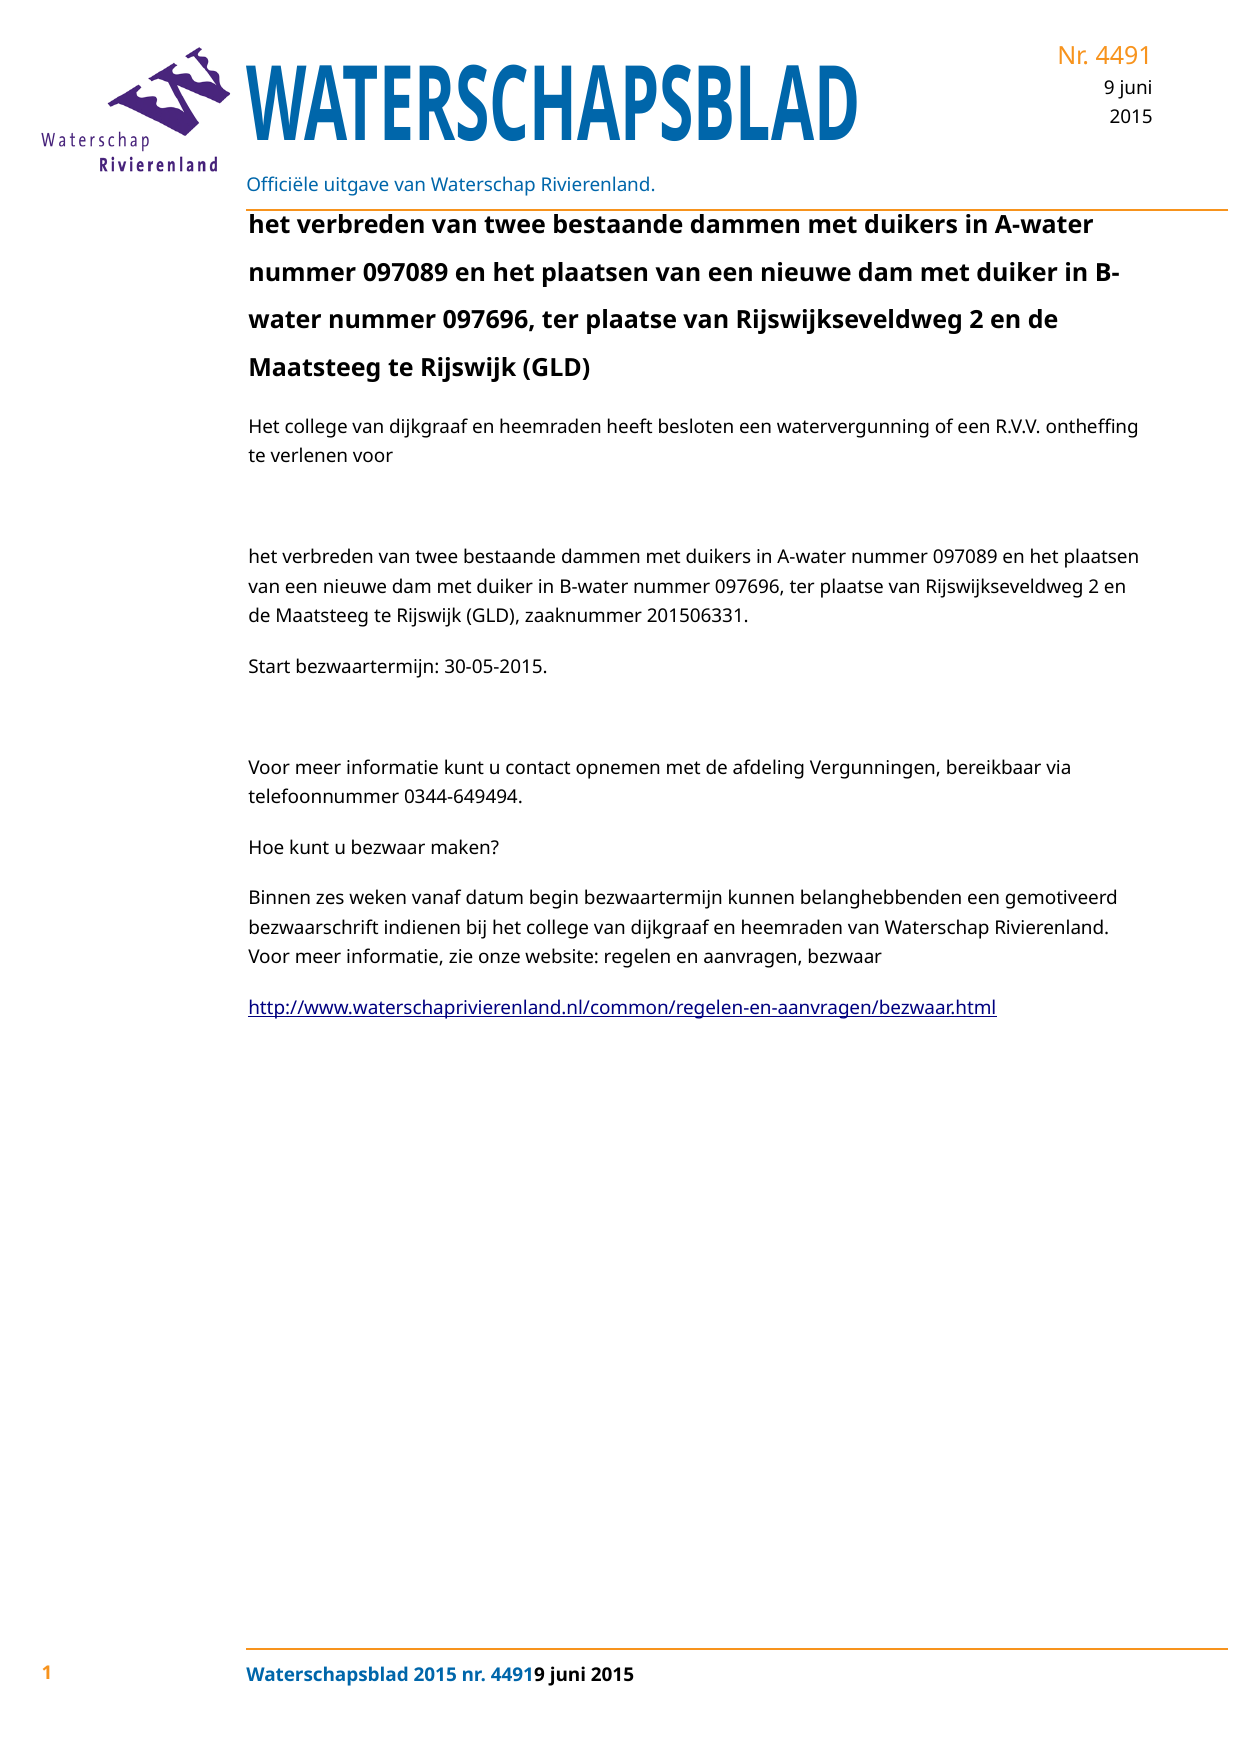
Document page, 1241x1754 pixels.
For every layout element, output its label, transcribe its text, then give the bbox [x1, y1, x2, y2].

text Voor meer informatie kunt u contact opnemen met de afdeling Vergunningen, bereikbaar via telefoonnummer 0344-649494. [248, 754, 1152, 809]
text het verbreden van twee bestaande dammen met duikers in A-water nummer 097089 en het plaatsen van een nieuwe dam met duiker in B-water nummer 097696, ter plaatse van Rijswijkseveldweg 2 en de Maatsteeg te Rijswijk (GLD) [248, 211, 1152, 384]
text het verbreden van twee bestaande dammen met duikers in A-water nummer 097089 en het plaatsen van een nieuwe dam met duiker in B-water nummer 097696, ter plaatse van Rijswijkseveldweg 2 en de Maatsteeg te Rijswijk (GLD), zaaknummer 201506331. [248, 543, 1152, 628]
picture [41, 47, 231, 172]
text Binnen zes weken vanaf datum begin bezwaartermijn kunnen belanghebbenden een gemotiveerd bezwaarschrift indienen bij het college van dijkgraaf en heemraden van Waterschap Rivierenland. Voor meer informatie, zie onze website: regelen en aanvragen, bezwaar [248, 884, 1152, 969]
text Start bezwaartermijn: 30-05-2015. [248, 653, 1152, 679]
text Het college van dijkgraaf en heemraden heeft besloten een watervergunning of een R.V.V. ontheffing te verlenen voor [248, 413, 1152, 468]
text Hoe kunt u bezwaar maken? [248, 834, 1152, 860]
text http://www.waterschaprivierenland.nl/common/regelen-en-aanvragen/bezwaar.html [248, 994, 1152, 1020]
